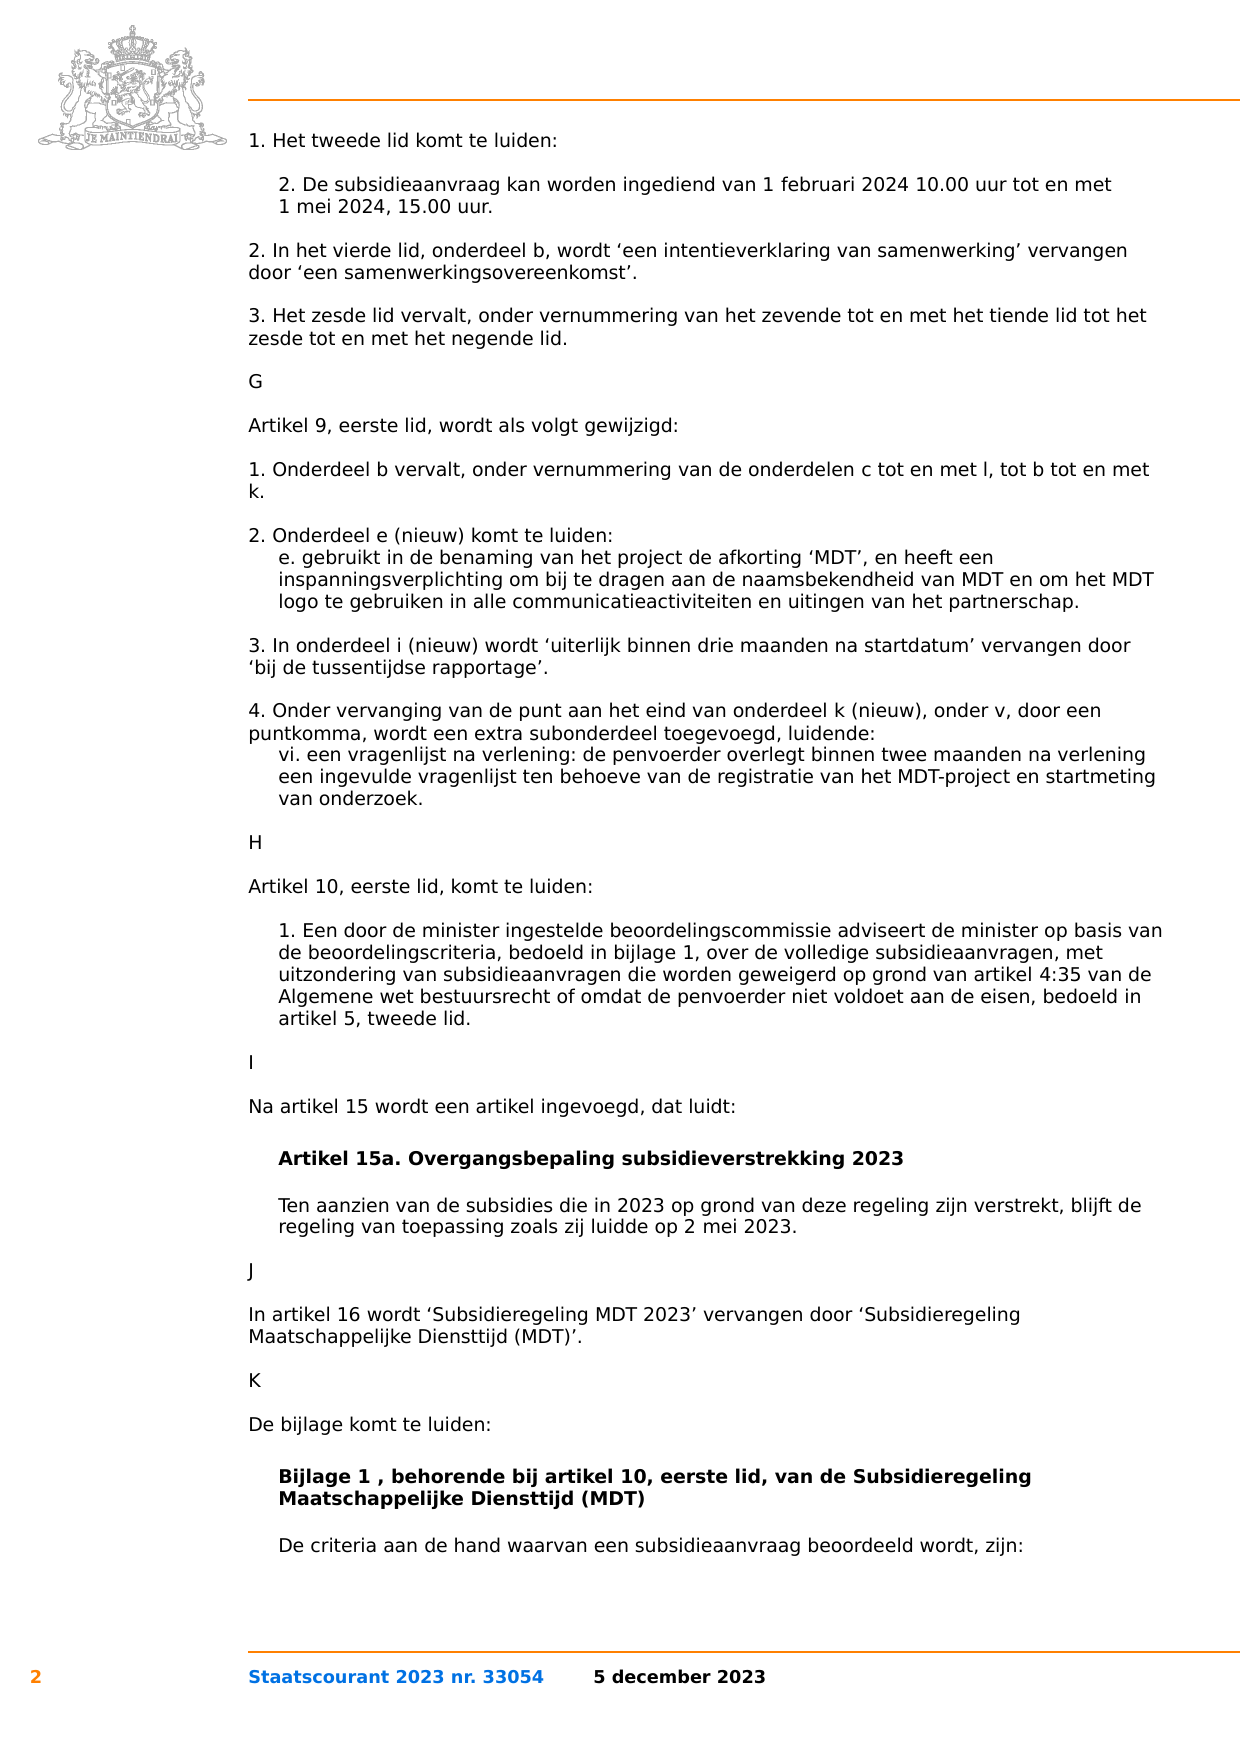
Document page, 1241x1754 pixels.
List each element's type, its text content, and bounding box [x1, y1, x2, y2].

text 2. Onderdeel e (nieuw) komt te luiden: [248, 525, 1163, 547]
text De bijlage komt te luiden: [248, 1414, 1163, 1436]
subtitle Bijlage 1 , behorende bij artikel 10, eerste lid, van de Subsidieregeling Maatschappelijke Diensttijd (MDT) [278, 1466, 1163, 1510]
text 3. Het zesde lid vervalt, onder vernummering van het zevende tot en met het tiende lid tot het zesde tot en met het negende lid. [248, 305, 1163, 349]
text 1. Het tweede lid komt te luiden: [248, 130, 1163, 152]
picture [38, 25, 227, 150]
text 1. Onderdeel b vervalt, onder vernummering van de onderdelen c tot en met l, tot b tot en met k. [248, 459, 1163, 503]
subtitle Artikel 15a. Overgangsbepaling subsidieverstrekking 2023 [278, 1147, 1163, 1169]
text In artikel 16 wordt ‘Subsidieregeling MDT 2023’ vervangen door ‘Subsidieregeling Maatschappelijke Diensttijd (MDT)’. [248, 1304, 1163, 1348]
text 3. In onderdeel i (nieuw) wordt ‘uiterlijk binnen drie maanden na startdatum’ vervangen door ‘bij de tussentijdse rapportage’. [248, 634, 1163, 678]
text Artikel 9, eerste lid, wordt als volgt gewijzigd: [248, 415, 1163, 437]
text 2. De subsidieaanvraag kan worden ingediend van 1 februari 2024 10.00 uur tot en met 1 mei 2024, 15.00 uur. [278, 174, 1163, 218]
text K [248, 1370, 1163, 1392]
text Artikel 10, eerste lid, komt te luiden: [248, 876, 1163, 898]
text Ten aanzien van de subsidies die in 2023 op grond van deze regeling zijn verstrekt, blijft de regeling van toepassing zoals zij luidde op 2 mei 2023. [278, 1194, 1163, 1238]
text Na artikel 15 wordt een artikel ingevoegd, dat luidt: [248, 1096, 1163, 1117]
text G [248, 371, 1163, 393]
text 2. In het vierde lid, onderdeel b, wordt ‘een intentieverklaring van samenwerking’ vervangen door ‘een samenwerkingsovereenkomst’. [248, 239, 1163, 283]
text e. gebruikt in de benaming van het project de afkorting ‘MDT’, en heeft een inspanningsverplichting om bij te dragen aan de naamsbekendheid van MDT en om het MDT logo te gebruiken in alle communicatieactiviteiten en uitingen van het partnerschap. [278, 547, 1163, 613]
text 1. Een door de minister ingestelde beoordelingscommissie adviseert de minister op basis van de beoordelingscriteria, bedoeld in bijlage 1, over de volledige subsidieaanvragen, met uitzondering van subsidieaanvragen die worden geweigerd op grond van artikel 4:35 van de Algemene wet bestuursrecht of omdat de penvoerder niet voldoet aan de eisen, bedoeld in artikel 5, tweede lid. [278, 920, 1163, 1030]
text De criteria aan de hand waarvan een subsidieaanvraag beoordeeld wordt, zijn: [278, 1535, 1163, 1557]
text 4. Onder vervanging van de punt aan het eind van onderdeel k (nieuw), onder v, door een puntkomma, wordt een extra subonderdeel toegevoegd, luidende: [248, 700, 1163, 744]
text H [248, 832, 1163, 854]
text J [248, 1260, 1163, 1282]
text I [248, 1052, 1163, 1074]
text vi. een vragenlijst na verlening: de penvoerder overlegt binnen twee maanden na verlening een ingevulde vragenlijst ten behoeve van de registratie van het MDT-project en startmeting van onderzoek. [278, 744, 1163, 810]
